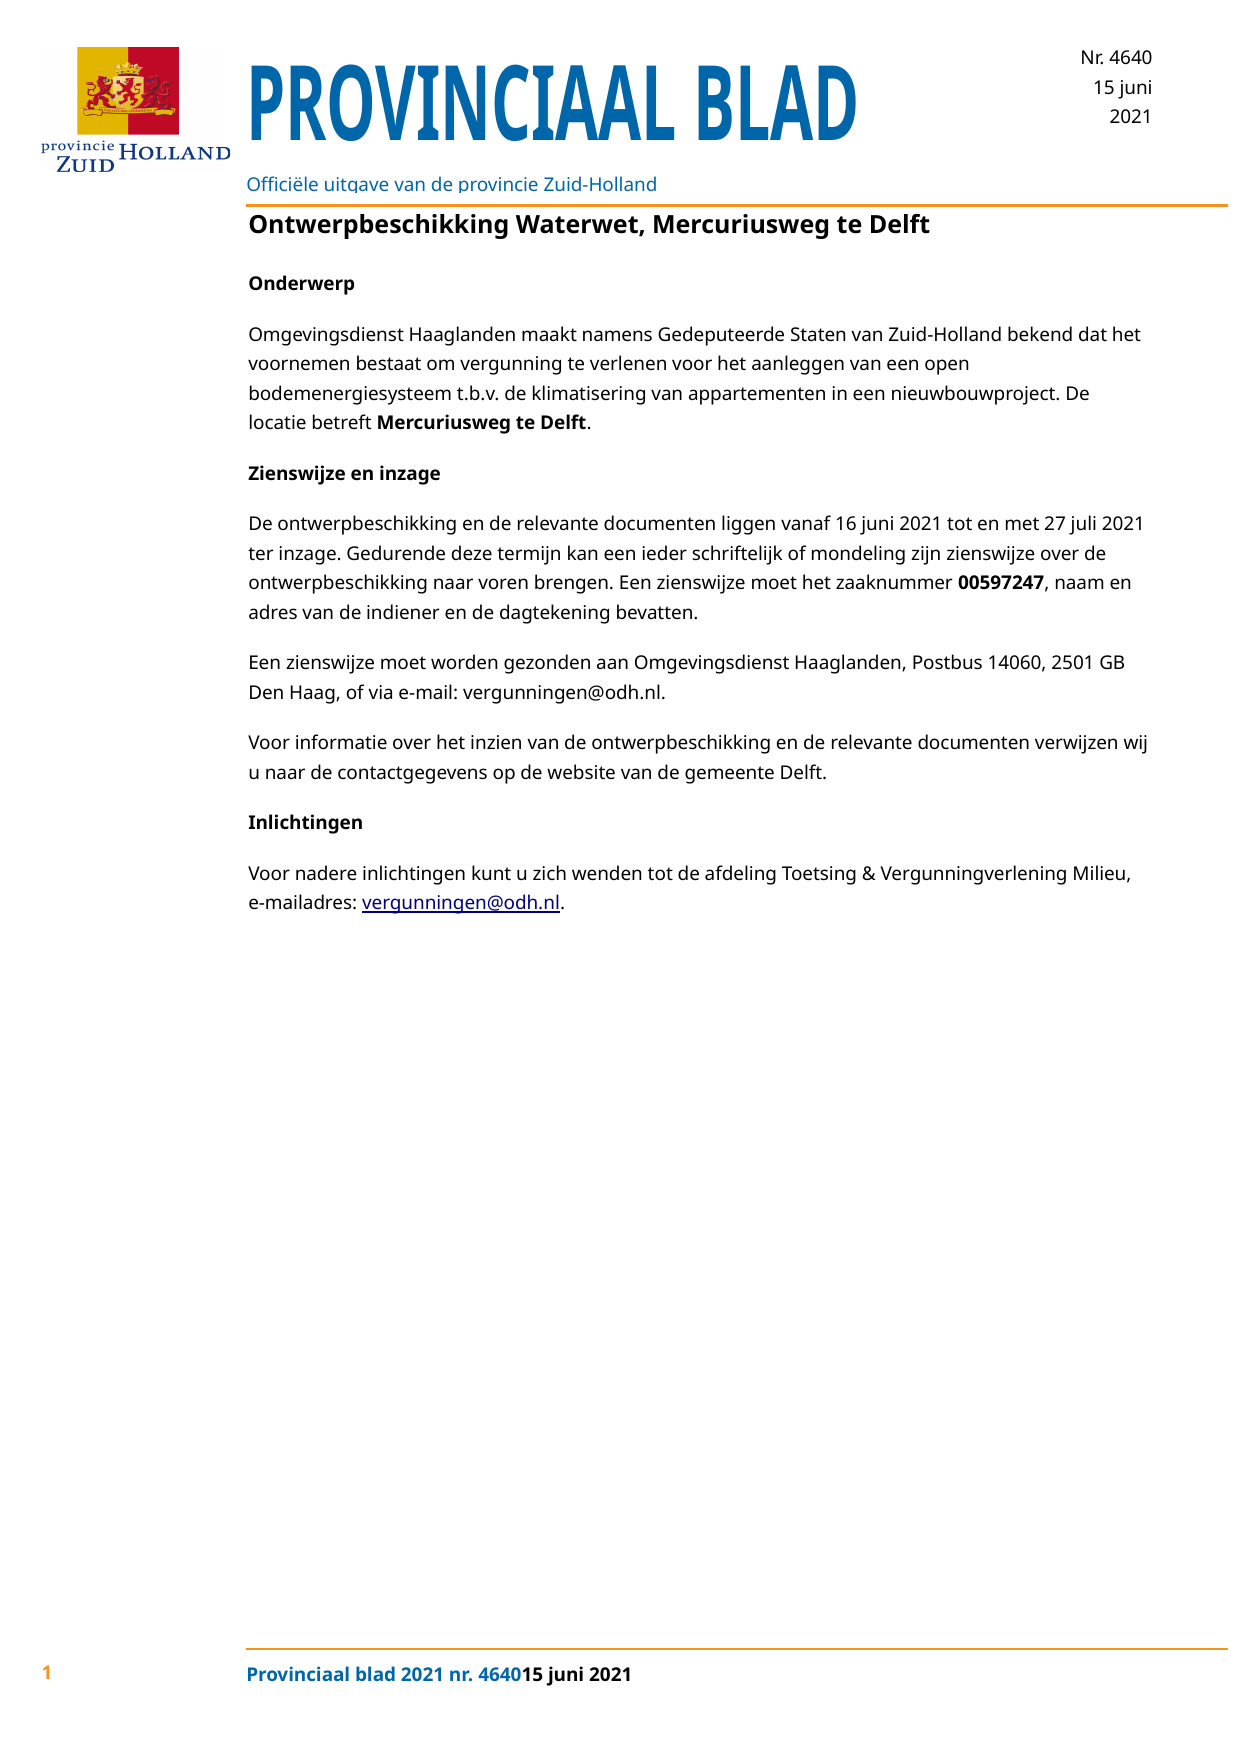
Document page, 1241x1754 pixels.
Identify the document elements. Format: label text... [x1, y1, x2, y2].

text Zienswijze en inzage [248, 460, 1152, 486]
text De ontwerpbeschikking en de relevante documenten liggen vanaf 16 juni 2021 tot en met 27 juli 2021 ter inzage. Gedurende deze termijn kan een ieder schriftelijk of mondeling zijn zienswijze over de ontwerpbeschikking naar voren brengen. Een zienswijze moet het zaaknummer 00597247, naam en adres van de indiener en de dagtekening bevatten. [248, 510, 1152, 625]
text Inlichtingen [248, 809, 1152, 835]
text Een zienswijze moet worden gezonden aan Omgevingsdienst Haaglanden, Postbus 14060, 2501 GB Den Haag, of via e-mail: vergunningen@odh.nl. [248, 649, 1152, 705]
text Voor informatie over het inzien van de ontwerpbeschikking en de relevante documenten verwijzen wij u naar de contactgegevens op de website van de gemeente Delft. [248, 729, 1152, 785]
text Voor nadere inlichtingen kunt u zich wenden tot de afdeling Toetsing & Vergunningverlening Milieu, e-mailadres: vergunningen@odh.nl. [248, 860, 1152, 915]
picture [41, 47, 231, 172]
text Onderwerp [248, 270, 1152, 296]
text Omgevingsdienst Haaglanden maakt namens Gedeputeerde Staten van Zuid-Holland bekend dat het voornemen bestaat om vergunning te verlenen voor het aanleggen van een open bodemenergiesysteem t.b.v. de klimatisering van appartementen in een nieuwbouwproject. De locatie betreft Mercuriusweg te Delft. [248, 321, 1152, 435]
text Ontwerpbeschikking Waterwet, Mercuriusweg te Delft [248, 207, 1152, 241]
